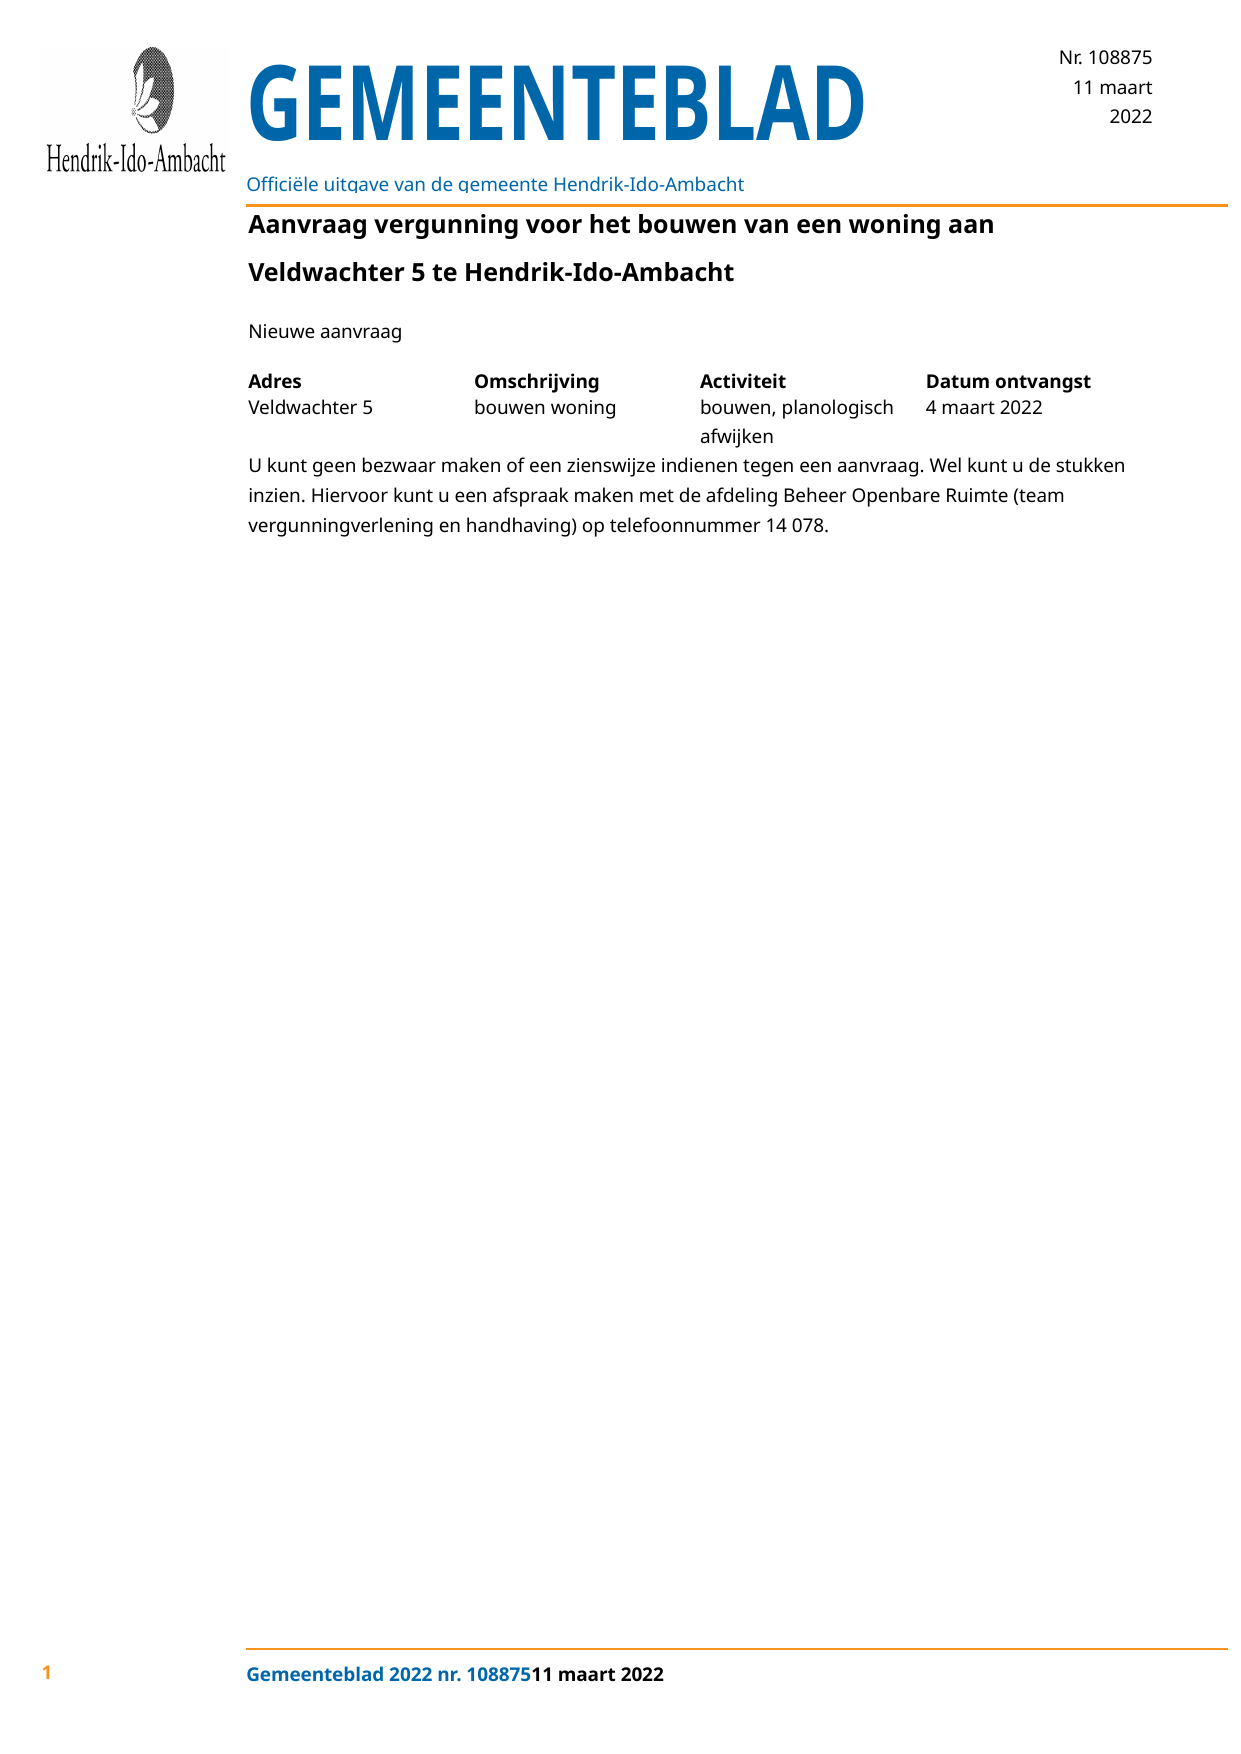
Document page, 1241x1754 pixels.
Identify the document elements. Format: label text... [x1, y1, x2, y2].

text Aanvraag vergunning voor het bouwen van een woning aan Veldwachter 5 te Hendrik-Ido-Ambacht [248, 207, 1152, 288]
table_cell bouwen woning [474, 394, 700, 449]
text Nieuwe aanvraag [248, 318, 1152, 344]
text U kunt geen bezwaar maken of een zienswijze indienen tegen een aanvraag. Wel kunt u de stukken inzien. Hiervoor kunt u een afspraak maken met de afdeling Beheer Openbare Ruimte (team vergunningverlening en handhaving) op telefoonnummer 14 078. [248, 453, 1152, 538]
table_header Omschrijving [474, 369, 700, 394]
table_cell bouwen, planologisch afwijken [700, 394, 926, 449]
table_header Datum ontvangst [926, 369, 1152, 394]
picture [41, 47, 231, 172]
table_header Activiteit [700, 369, 926, 394]
table_cell 4 maart 2022 [926, 394, 1152, 449]
table_cell Veldwachter 5 [248, 394, 474, 449]
table_header Adres [248, 369, 474, 394]
